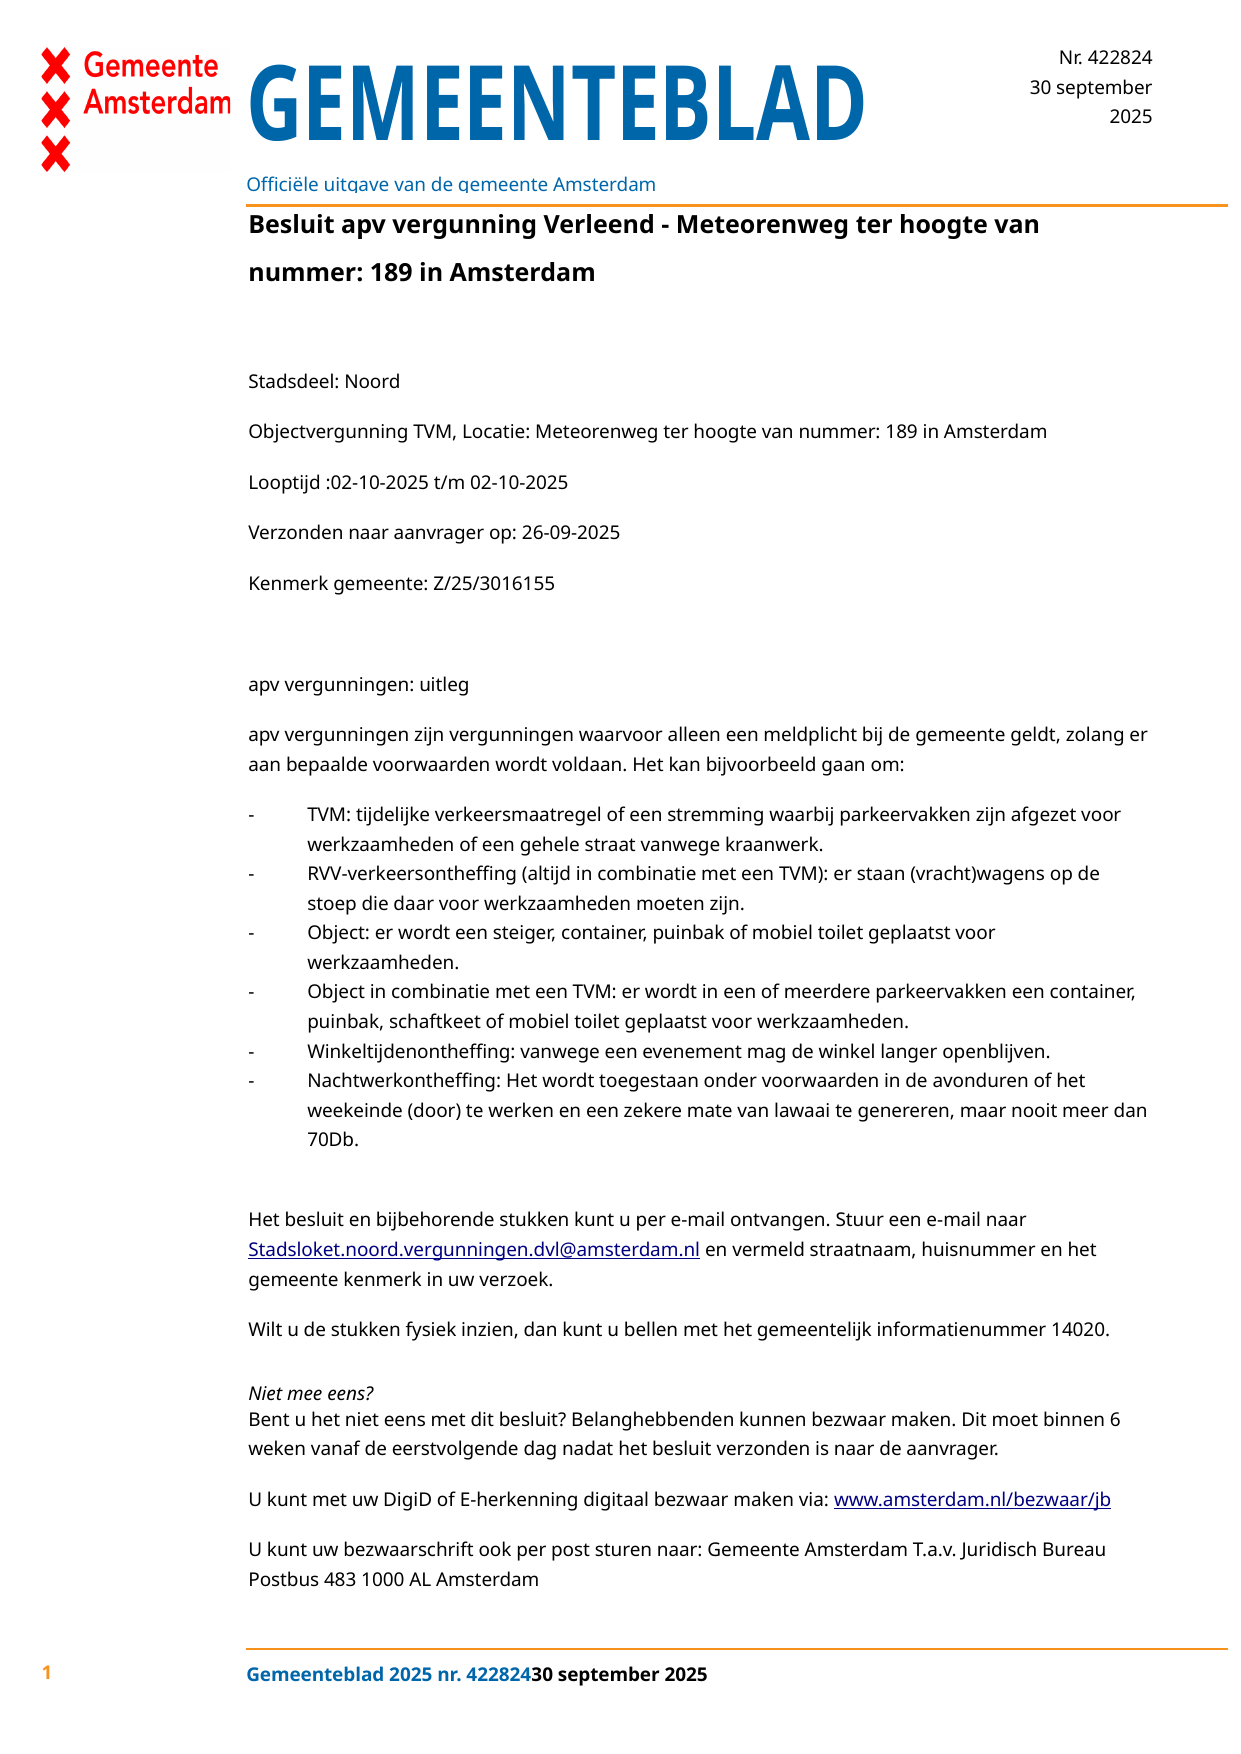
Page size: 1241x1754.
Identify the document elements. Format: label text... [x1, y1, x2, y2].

picture [41, 47, 231, 172]
text Verzonden naar aanvrager op: 26-09-2025 [248, 519, 1152, 545]
text Objectvergunning TVM, Locatie: Meteorenweg ter hoogte van nummer: 189 in Amsterdam [248, 419, 1152, 444]
text Kenmerk gemeente: Z/25/3016155 [248, 570, 1152, 596]
list TVM: tijdelijke verkeersmaatregel of een stremming waarbij parkeervakken zijn afgezet voor werkzaamheden of een gehele straat vanwege kraanwerk. [248, 801, 1152, 857]
text Stadsdeel: Noord [248, 368, 1152, 394]
text U kunt uw bezwaarschrift ook per post sturen naar: Gemeente Amsterdam T.a.v. Juridisch Bureau Postbus 483 1000 AL Amsterdam [248, 1536, 1152, 1592]
list Object: er wordt een steiger, container, puinbak of mobiel toilet geplaatst voor werkzaamheden. [248, 919, 1152, 975]
text Besluit apv vergunning Verleend - Meteorenweg ter hoogte van nummer: 189 in Amsterdam [248, 207, 1152, 288]
list Winkeltijdenontheffing: vanwege een evenement mag de winkel langer openblijven. [248, 1038, 1152, 1064]
text Looptijd :02-10-2025 t/m 02-10-2025 [248, 469, 1152, 495]
list Nachtwerkontheffing: Het wordt toegestaan onder voorwaarden in de avonduren of het weekeinde (door) te werken en een zekere mate van lawaai te genereren, maar nooit meer dan 70Db. [248, 1067, 1152, 1152]
text apv vergunningen zijn vergunningen waarvoor alleen een meldplicht bij de gemeente geldt, zolang er aan bepaalde voorwaarden wordt voldaan. Het kan bijvoorbeeld gaan om: [248, 721, 1152, 777]
list RVV-verkeersontheffing (altijd in combinatie met een TVM): er staan (vracht)wagens op de stoep die daar voor werkzaamheden moeten zijn. [248, 860, 1152, 916]
text Niet mee eens? [248, 1380, 1152, 1406]
text apv vergunningen: uitleg [248, 671, 1152, 697]
text U kunt met uw DigiD of E-herkenning digitaal bezwaar maken via: www.amsterdam.nl/bezwaar/jb [248, 1486, 1152, 1512]
text Bent u het niet eens met dit besluit? Belanghebbenden kunnen bezwaar maken. Dit moet binnen 6 weken vanaf de eerstvolgende dag nadat het besluit verzonden is naar de aanvrager. [248, 1406, 1152, 1461]
list Object in combinatie met een TVM: er wordt in een of meerdere parkeervakken een container, puinbak, schaftkeet of mobiel toilet geplaatst voor werkzaamheden. [248, 979, 1152, 1034]
text Wilt u de stukken fysiek inzien, dan kunt u bellen met het gemeentelijk informatienummer 14020. [248, 1316, 1152, 1342]
text Het besluit en bijbehorende stukken kunt u per e-mail ontvangen. Stuur een e-mail naar Stadsloket.noord.vergunningen.dvl@amsterdam.nl en vermeld straatnaam, huisnummer en het gemeente kenmerk in uw verzoek. [248, 1207, 1152, 1292]
